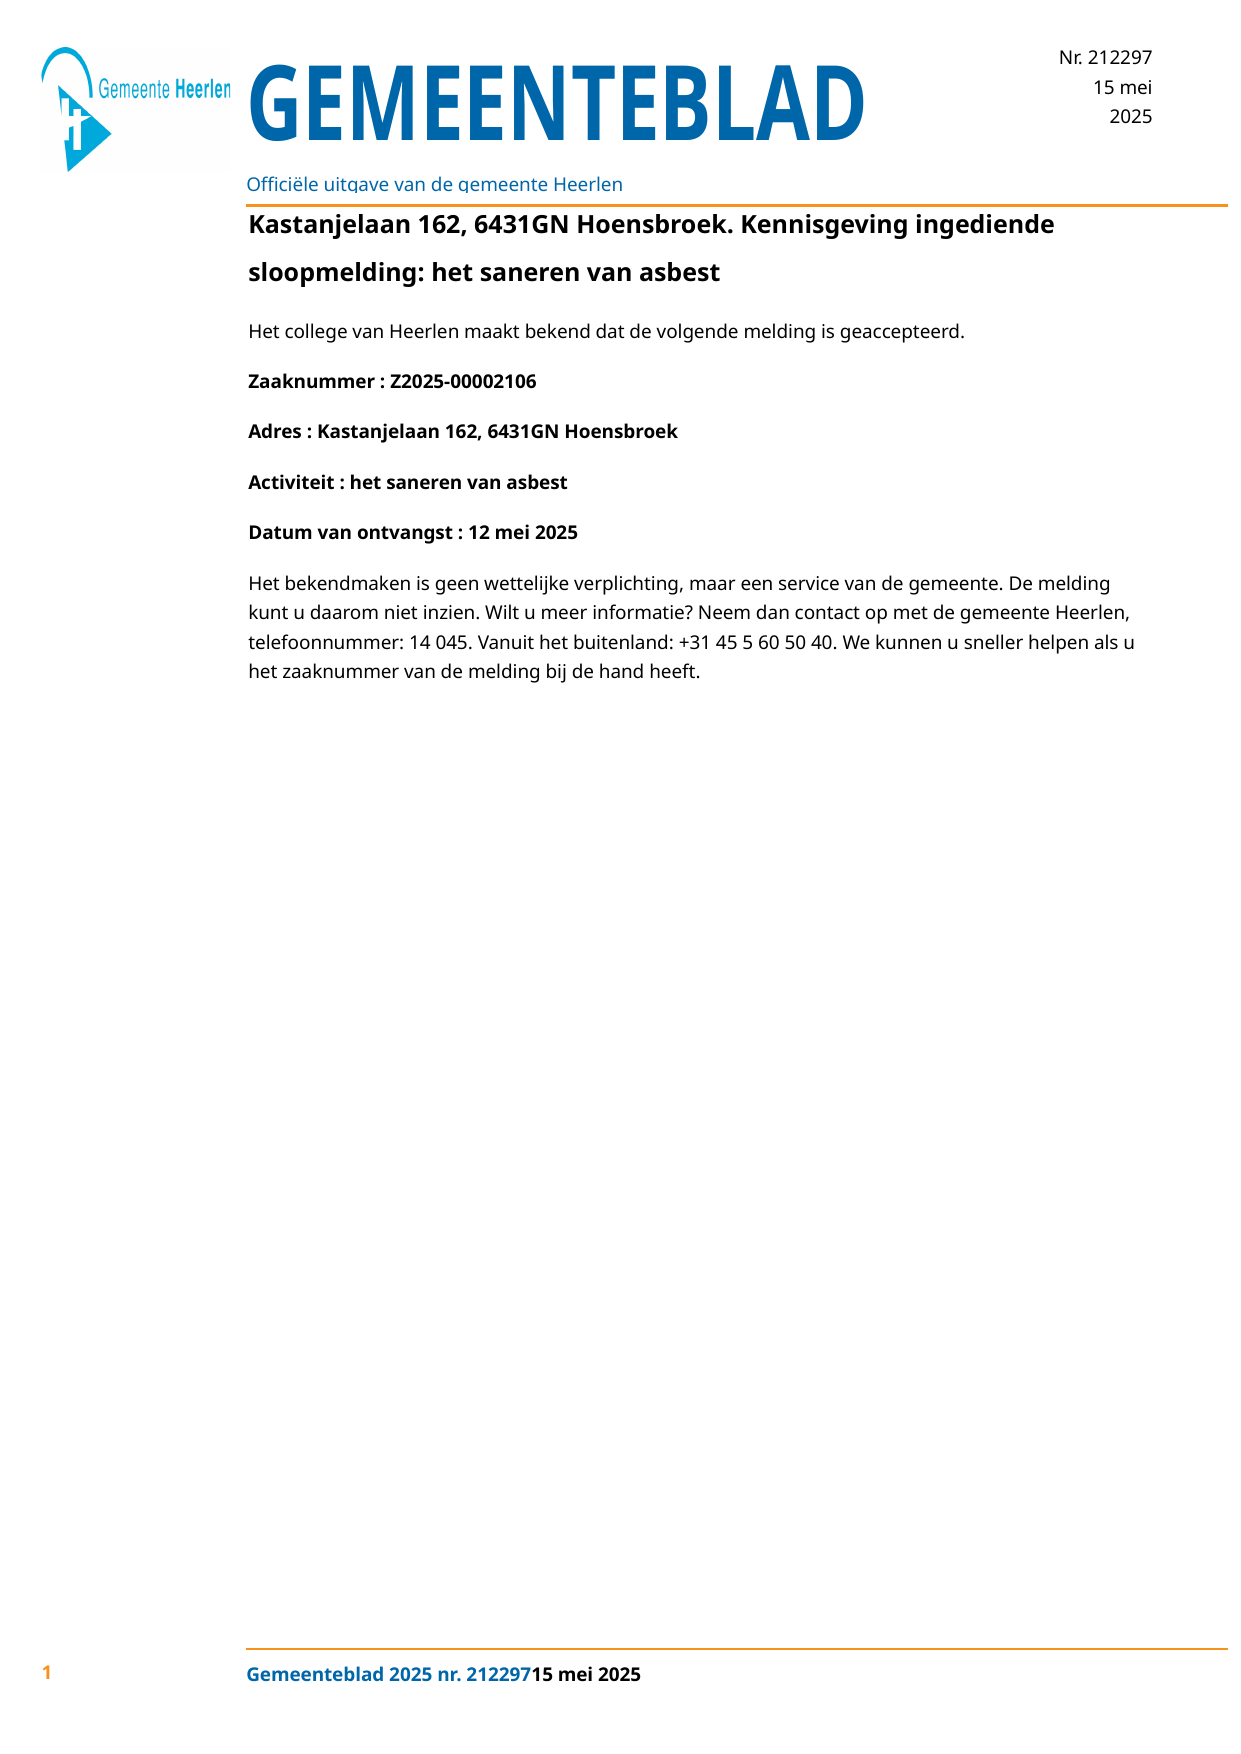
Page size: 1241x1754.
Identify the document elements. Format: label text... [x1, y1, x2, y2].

text Adres : Kastanjelaan 162, 6431GN Hoensbroek [248, 419, 1152, 444]
picture [41, 47, 59, 70]
picture [41, 47, 231, 172]
text Datum van ontvangst : 12 mei 2025 [248, 519, 1152, 545]
text Het bekendmaken is geen wettelijke verplichting, maar een service van de gemeente. De melding kunt u daarom niet inzien. Wilt u meer informatie? Neem dan contact op met de gemeente Heerlen, telefoonnummer: 14 045. Vanuit het buitenland: +31 45 5 60 50 40. We kunnen u sneller helpen als u het zaaknummer van de melding bij de hand heeft. [248, 570, 1152, 684]
text Kastanjelaan 162, 6431GN Hoensbroek. Kennisgeving ingediende sloopmelding: het saneren van asbest [248, 207, 1152, 288]
text Zaaknummer : Z2025-00002106 [248, 368, 1152, 394]
text Activiteit : het saneren van asbest [248, 469, 1152, 495]
text Het college van Heerlen maakt bekend dat de volgende melding is geaccepteerd. [248, 318, 1152, 344]
